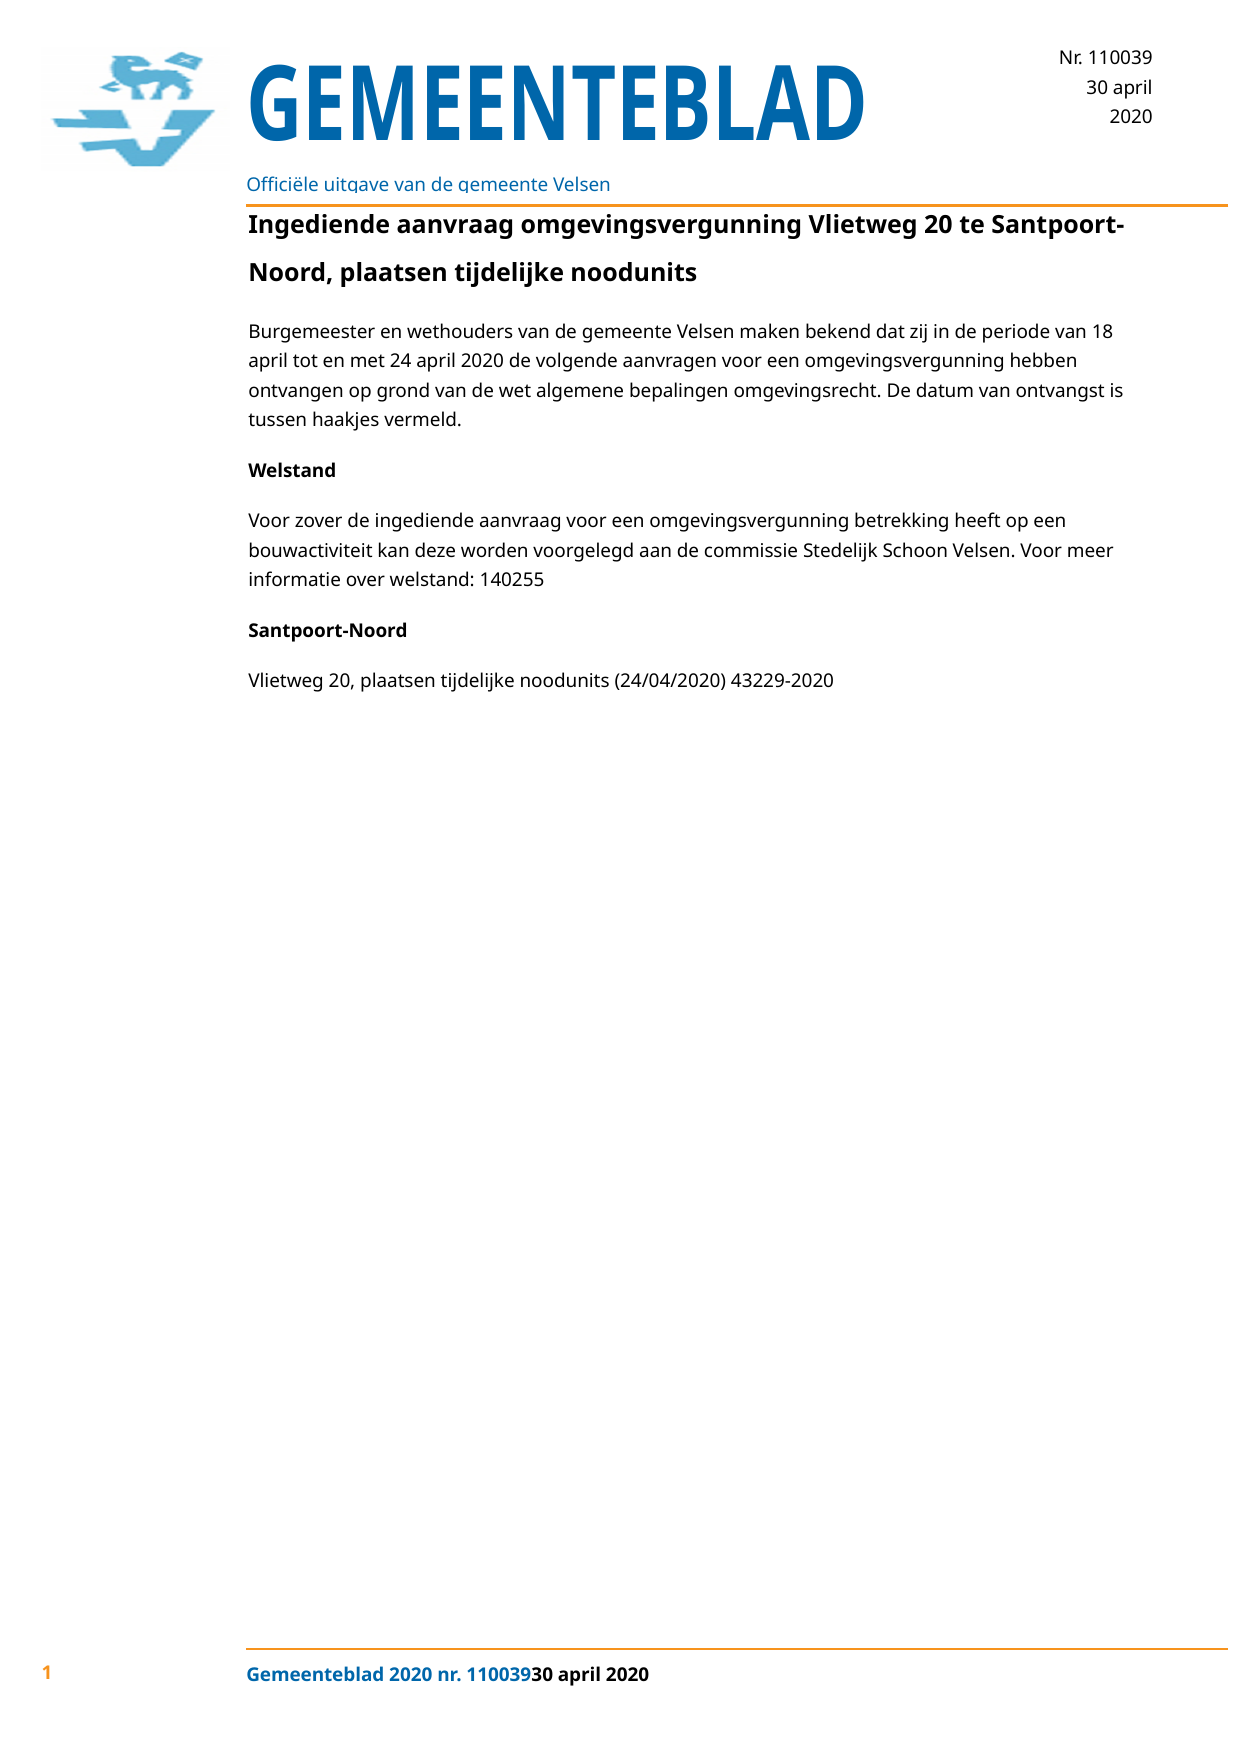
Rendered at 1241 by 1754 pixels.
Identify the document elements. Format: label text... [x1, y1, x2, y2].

picture [41, 47, 231, 172]
text Santpoort-Noord [248, 617, 1152, 643]
text Welstand [248, 457, 1152, 483]
text Voor zover de ingediende aanvraag voor een omgevingsvergunning betrekking heeft op een bouwactiviteit kan deze worden voorgelegd aan de commissie Stedelijk Schoon Velsen. Voor meer informatie over welstand: 140255 [248, 507, 1152, 592]
text Vlietweg 20, plaatsen tijdelijke noodunits (24/04/2020) 43229-2020 [248, 667, 1152, 693]
text Ingediende aanvraag omgevingsvergunning Vlietweg 20 te Santpoort-Noord, plaatsen tijdelijke noodunits [248, 207, 1152, 288]
text Burgemeester en wethouders van de gemeente Velsen maken bekend dat zij in de periode van 18 april tot en met 24 april 2020 de volgende aanvragen voor een omgevingsvergunning hebben ontvangen op grond van de wet algemene bepalingen omgevingsrecht. De datum van ontvangst is tussen haakjes vermeld. [248, 318, 1152, 432]
